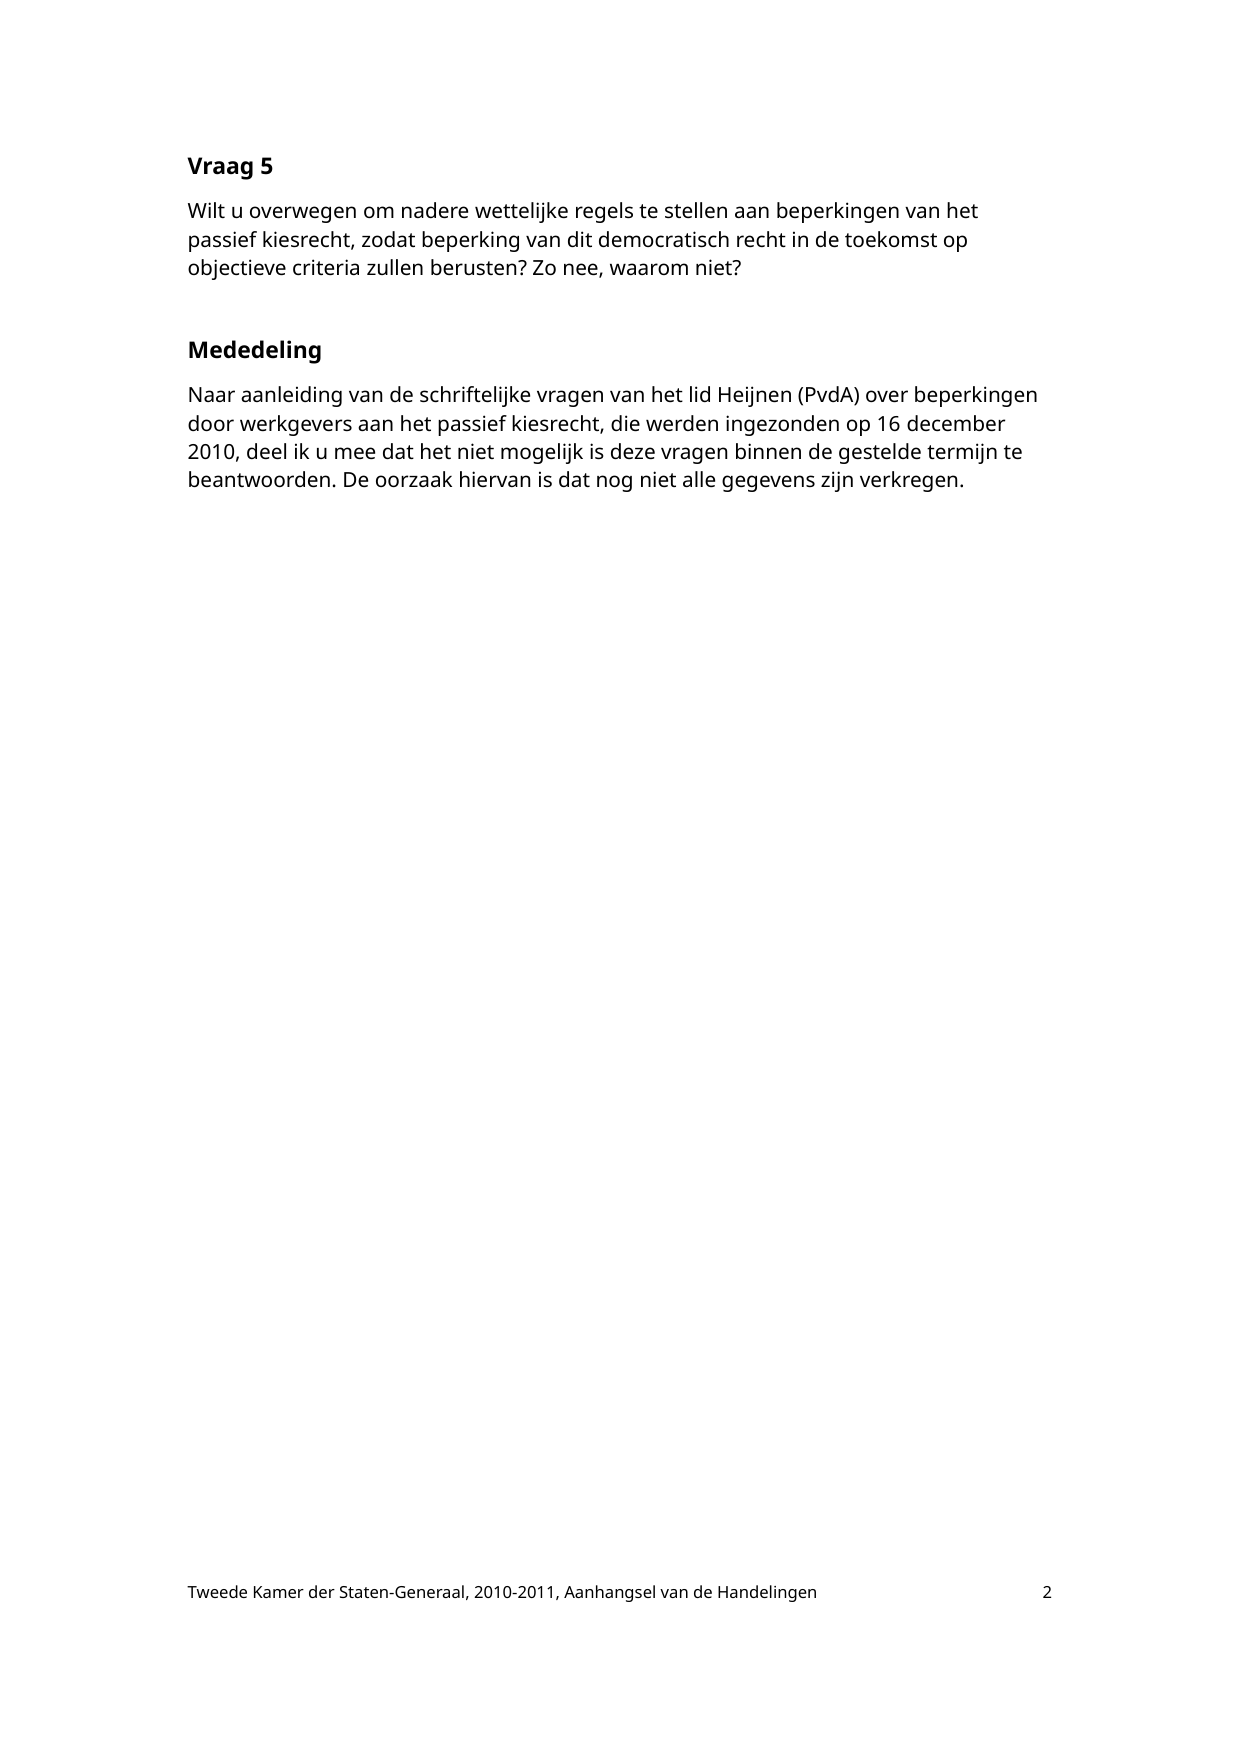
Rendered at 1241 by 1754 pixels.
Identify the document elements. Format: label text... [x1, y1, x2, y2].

text Wilt u overwegen om nadere wettelijke regels te stellen aan beperkingen van het passief kiesrecht, zodat beperking van dit democratisch recht in de toekomst op objectieve criteria zullen berusten? Zo nee, waarom niet? [187, 196, 1053, 282]
subtitle Vraag 5 [187, 150, 1053, 181]
subtitle Mededeling [187, 334, 1053, 365]
text Naar aanleiding van de schriftelijke vragen van het lid Heijnen (PvdA) over beperkingen door werkgevers aan het passief kiesrecht, die werden ingezonden op 16 december 2010, deel ik u mee dat het niet mogelijk is deze vragen binnen de gestelde termijn te beantwoorden. De oorzaak hiervan is dat nog niet alle gegevens zijn verkregen. [187, 380, 1053, 494]
